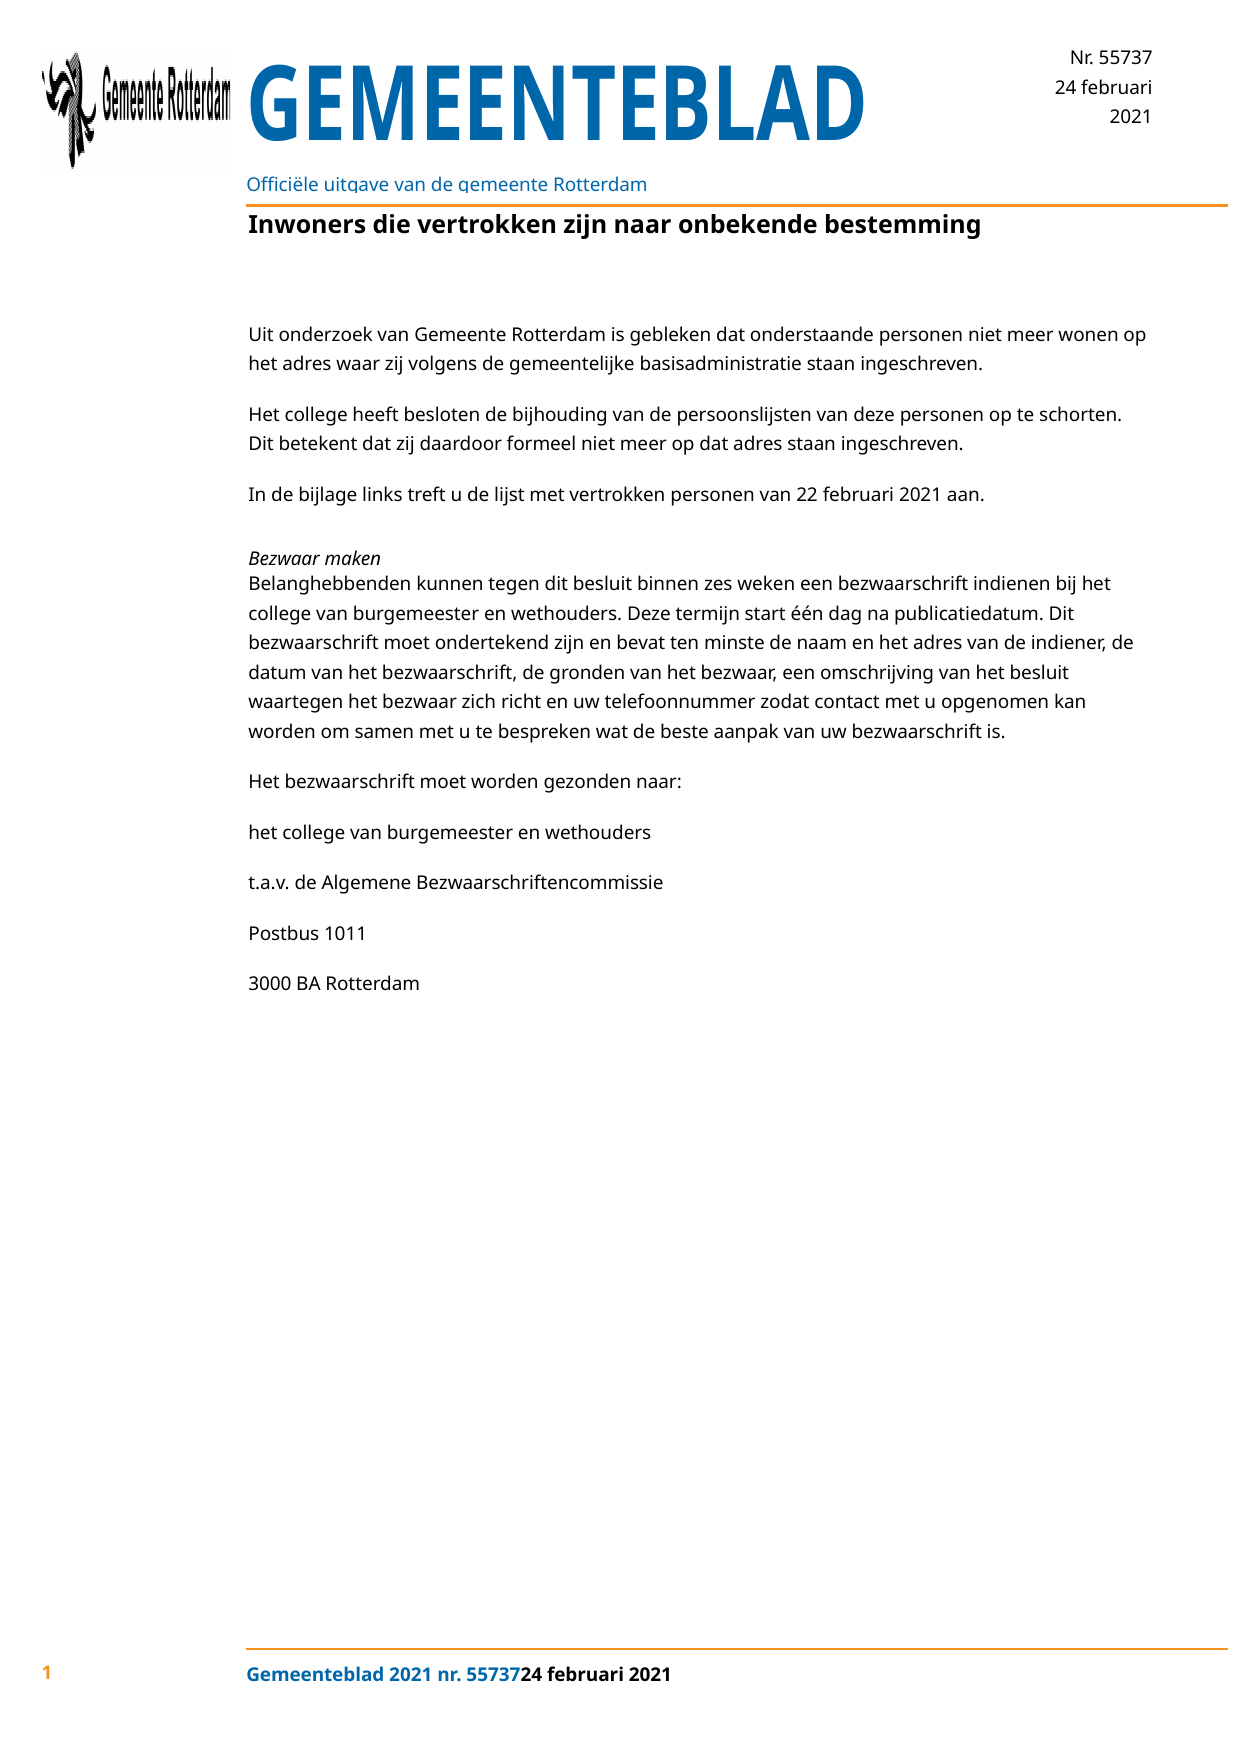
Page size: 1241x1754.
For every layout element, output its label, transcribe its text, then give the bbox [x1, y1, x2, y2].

text Postbus 1011 [248, 920, 1152, 946]
text 3000 BA Rotterdam [248, 970, 1152, 996]
text het college van burgemeester en wethouders [248, 819, 1152, 845]
text Het college heeft besloten de bijhouding van de persoonslijsten van deze personen op te schorten. Dit betekent dat zij daardoor formeel niet meer op dat adres staan ingeschreven. [248, 401, 1152, 456]
text In de bijlage links treft u de lijst met vertrokken personen van 22 februari 2021 aan. [248, 481, 1152, 506]
picture [41, 47, 231, 172]
text Bezwaar maken [248, 545, 1152, 570]
text Belanghebbenden kunnen tegen dit besluit binnen zes weken een bezwaarschrift indienen bij het college van burgemeester en wethouders. Deze termijn start één dag na publicatiedatum. Dit bezwaarschrift moet ondertekend zijn en bevat ten minste de naam en het adres van de indiener, de datum van het bezwaarschrift, de gronden van het bezwaar, een omschrijving van het besluit waartegen het bezwaar zich richt en uw telefoonnummer zodat contact met u opgenomen kan worden om samen met u te bespreken wat de beste aanpak van uw bezwaarschrift is. [248, 570, 1152, 744]
text t.a.v. de Algemene Bezwaarschriftencommissie [248, 869, 1152, 895]
text Het bezwaarschrift moet worden gezonden naar: [248, 769, 1152, 794]
text Inwoners die vertrokken zijn naar onbekende bestemming [248, 207, 1152, 241]
text Uit onderzoek van Gemeente Rotterdam is gebleken dat onderstaande personen niet meer wonen op het adres waar zij volgens de gemeentelijke basisadministratie staan ingeschreven. [248, 321, 1152, 376]
